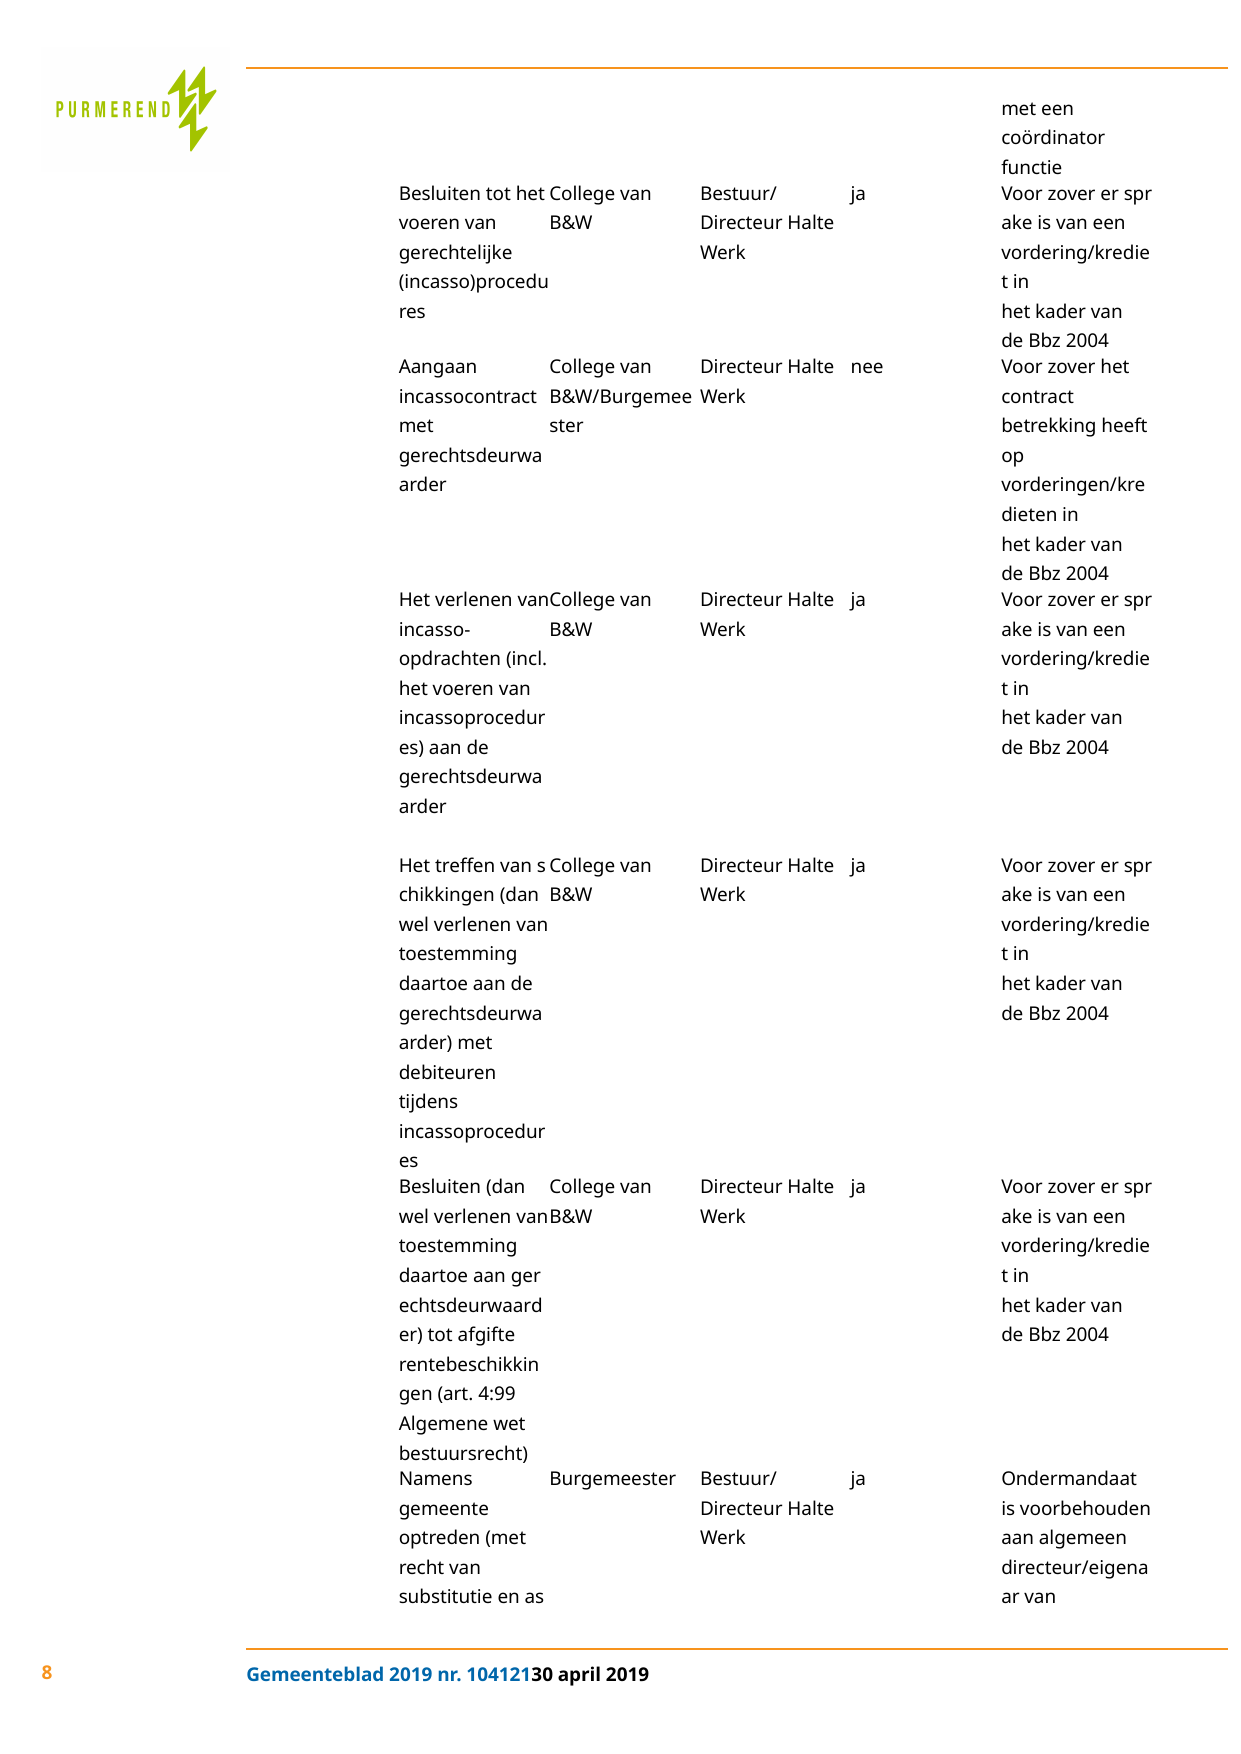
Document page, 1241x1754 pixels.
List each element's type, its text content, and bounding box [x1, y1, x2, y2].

table_cell College van B&W [549, 1174, 700, 1465]
table_cell [549, 95, 700, 180]
table_cell Ondermandaat is voorbehouden aan algemeen directeur/eigenaar van [1001, 1465, 1152, 1609]
table_cell Bestuur/Directeur Halte Werk [700, 1465, 850, 1609]
table_cell [248, 586, 398, 819]
table_cell [248, 95, 398, 180]
table_cell College van B&W [549, 180, 700, 353]
table_cell Voor zover er sprake is van een vordering/krediet in het kader van de Bbz 2004 [1001, 1174, 1152, 1465]
table_cell Het verlenen van incasso-opdrachten (incl. het voeren van incassoprocedures) aan de gerechtsdeurwaarder [399, 586, 549, 819]
table_cell ja [850, 1174, 1001, 1465]
table_cell [248, 353, 398, 586]
table_cell [399, 95, 549, 180]
table_cell [700, 95, 850, 180]
table_header ja [850, 852, 1001, 1173]
table_header [248, 852, 398, 1173]
table_header Voor zover er sprake is van een vordering/krediet in het kader van de Bbz 2004 [1001, 852, 1152, 1173]
table_cell [248, 1174, 398, 1465]
picture [41, 47, 231, 172]
table_cell [850, 95, 1001, 180]
table_cell Bestuur/Directeur Halte Werk [700, 180, 850, 353]
table_cell ja [850, 180, 1001, 353]
table_header Directeur Halte Werk [700, 852, 850, 1173]
table_cell Aangaan incassocontract met gerechtsdeurwaarder [399, 353, 549, 586]
table_cell Directeur Halte Werk [700, 1174, 850, 1465]
table_cell College van B&W [549, 586, 700, 819]
table_cell ja [850, 1465, 1001, 1609]
table_cell Directeur Halte Werk [700, 586, 850, 819]
table_cell Namens gemeente optreden (met recht van substitutie en as [399, 1465, 549, 1609]
table_cell Voor zover het contract betrekking heeft op vorderingen/kredieten in het kader van de Bbz 2004 [1001, 353, 1152, 586]
table_header College van B&W [549, 852, 700, 1173]
table_cell met een coördinator functie [1001, 95, 1152, 180]
table_cell [248, 1465, 398, 1609]
table_cell Besluiten (dan wel verlenen van toestemming daartoe aan gerechtsdeurwaarder) tot afgifte rentebeschikkingen (art. 4:99 Algemene wet bestuursrecht) [399, 1174, 549, 1465]
table_cell College van B&W/Burgemeester [549, 353, 700, 586]
table_cell Burgemeester [549, 1465, 700, 1609]
table_cell nee [850, 353, 1001, 586]
table_header Het treffen van schikkingen (dan wel verlenen van toestemming daartoe aan de gerechtsdeurwaarder) met debiteuren tijdens incassoprocedures [399, 852, 549, 1173]
table_cell Voor zover er sprake is van een vordering/krediet in het kader van de Bbz 2004 [1001, 180, 1152, 353]
table_cell Directeur Halte Werk [700, 353, 850, 586]
table_cell ja [850, 586, 1001, 819]
table_cell Besluiten tot het voeren van gerechtelijke (incasso)procedures [399, 180, 549, 353]
table_cell Voor zover er sprake is van een vordering/krediet in het kader van de Bbz 2004 [1001, 586, 1152, 819]
table_cell [248, 180, 398, 353]
